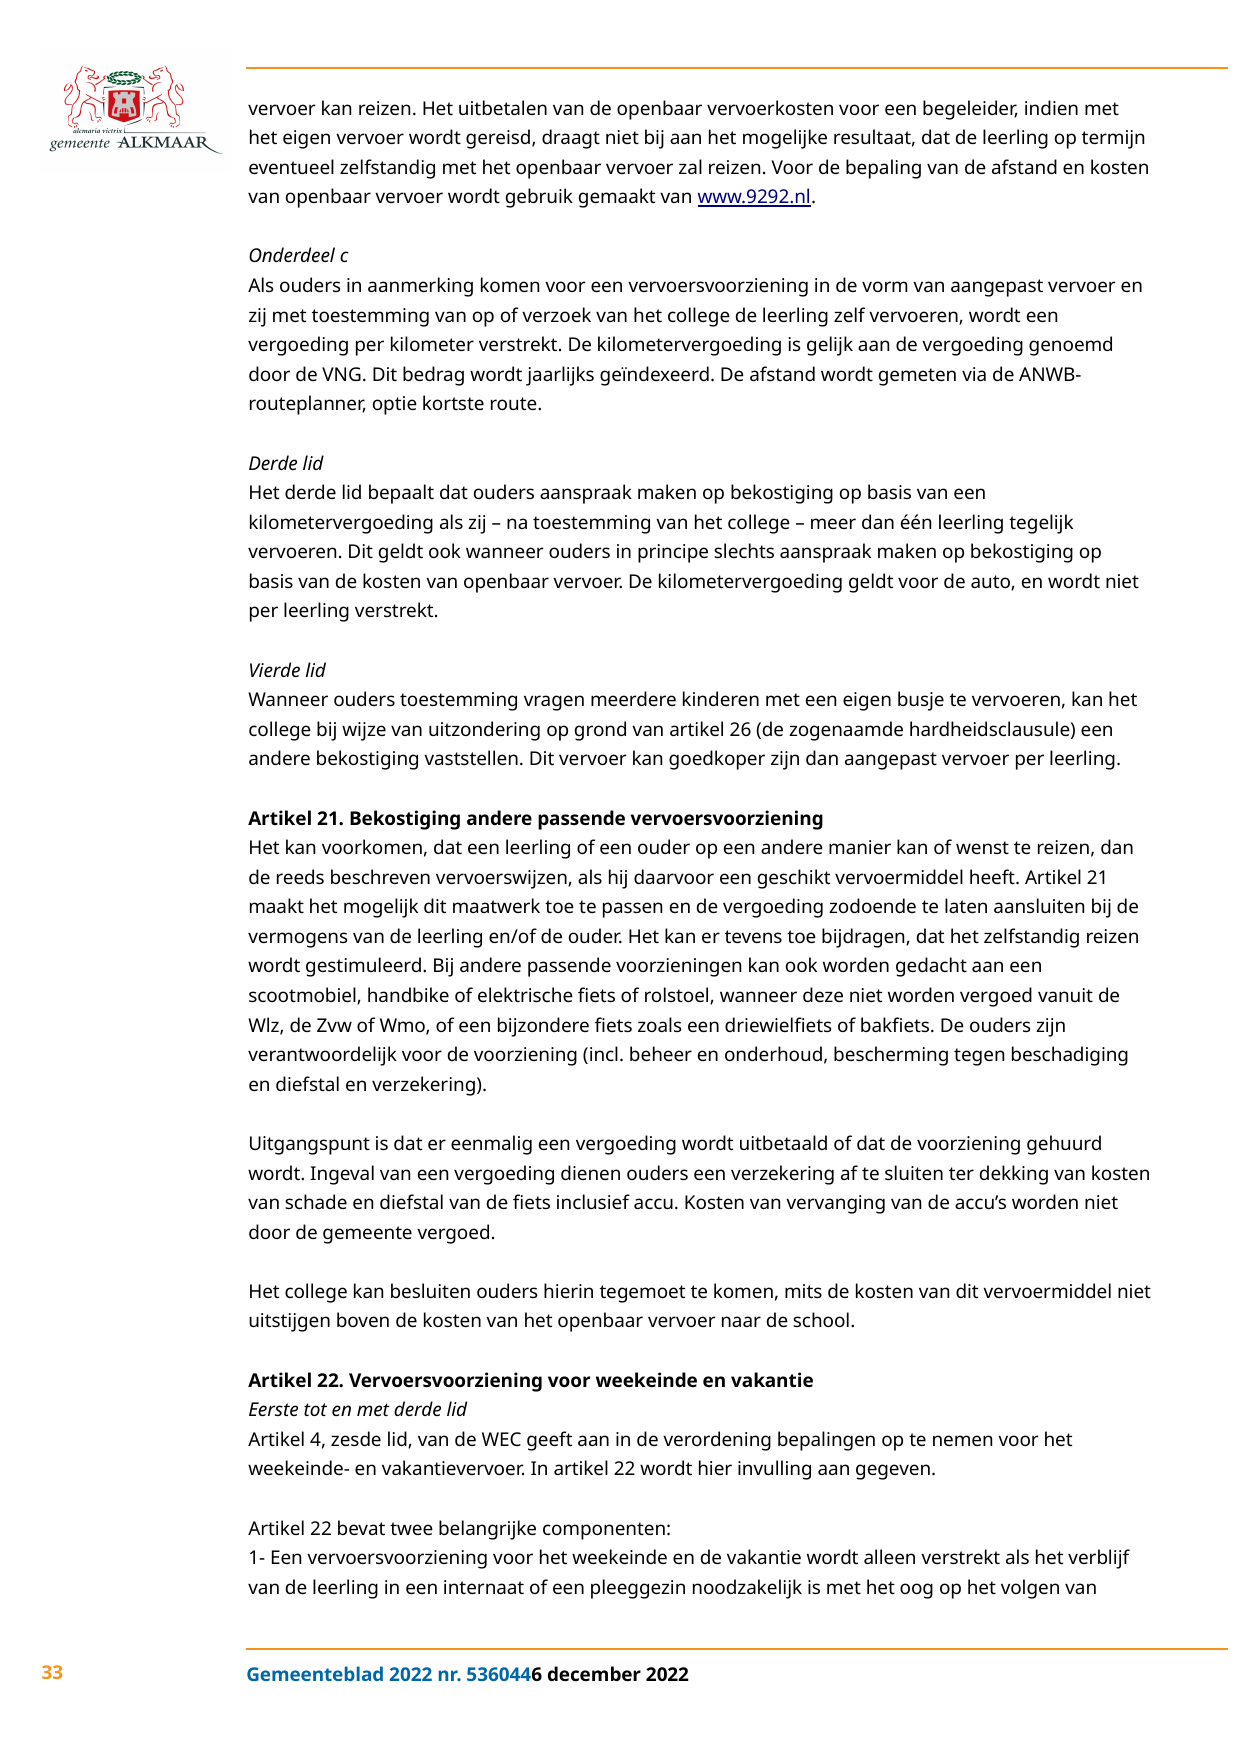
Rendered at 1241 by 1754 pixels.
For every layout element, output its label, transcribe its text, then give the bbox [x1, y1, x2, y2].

text Vierde lid [248, 657, 1152, 683]
text Artikel 22. Vervoersvoorziening voor weekeinde en vakantie [248, 1367, 1152, 1393]
text Eerste tot en met derde lid [248, 1396, 1152, 1422]
text Het college kan besluiten ouders hierin tegemoet te komen, mits de kosten van dit vervoermiddel niet uitstijgen boven de kosten van het openbaar vervoer naar de school. [248, 1278, 1152, 1333]
text Artikel 21. Bekostiging andere passende vervoersvoorziening [248, 805, 1152, 831]
text Artikel 4, zesde lid, van de WEC geeft aan in de verordening bepalingen op te nemen voor het weekeinde- en vakantievervoer. In artikel 22 wordt hier invulling aan gegeven. [248, 1426, 1152, 1481]
text Als ouders in aanmerking komen voor een vervoersvoorziening in de vorm van aangepast vervoer en zij met toestemming van op of verzoek van het college de leerling zelf vervoeren, wordt een vergoeding per kilometer verstrekt. De kilometervergoeding is gelijk aan de vergoeding genoemd door de VNG. Dit bedrag wordt jaarlijks geïndexeerd. De afstand wordt gemeten via de ANWB-routeplanner, optie kortste route. [248, 272, 1152, 416]
text Het kan voorkomen, dat een leerling of een ouder op een andere manier kan of wenst te reizen, dan de reeds beschreven vervoerswijzen, als hij daarvoor een geschikt vervoermiddel heeft. Artikel 21 maakt het mogelijk dit maatwerk toe te passen en de vergoeding zodoende te laten aansluiten bij de vermogens van de leerling en/of de ouder. Het kan er tevens toe bijdragen, dat het zelfstandig reizen wordt gestimuleerd. Bij andere passende voorzieningen kan ook worden gedacht aan een scootmobiel, handbike of elektrische fiets of rolstoel, wanneer deze niet worden vergoed vanuit de Wlz, de Zvw of Wmo, of een bijzondere fiets zoals een driewielfiets of bakfiets. De ouders zijn verantwoordelijk voor de voorziening (incl. beheer en onderhoud, bescherming tegen beschadiging en diefstal en verzekering). [248, 834, 1152, 1097]
text Het derde lid bepaalt dat ouders aanspraak maken op bekostiging op basis van een kilometervergoeding als zij – na toestemming van het college – meer dan één leerling tegelijk vervoeren. Dit geldt ook wanneer ouders in principe slechts aanspraak maken op bekostiging op basis van de kosten van openbaar vervoer. De kilometervergoeding geldt voor de auto, en wordt niet per leerling verstrekt. [248, 479, 1152, 623]
text vervoer kan reizen. Het uitbetalen van de openbaar vervoerkosten voor een begeleider, indien met het eigen vervoer wordt gereisd, draagt niet bij aan het mogelijke resultaat, dat de leerling op termijn eventueel zelfstandig met het openbaar vervoer zal reizen. Voor de bepaling van de afstand en kosten van openbaar vervoer wordt gebruik gemaakt van www.9292.nl. [248, 95, 1152, 209]
text Artikel 22 bevat twee belangrijke componenten: [248, 1515, 1152, 1541]
text 1- Een vervoersvoorziening voor het weekeinde en de vakantie wordt alleen verstrekt als het verblijf van de leerling in een internaat of een pleeggezin noodzakelijk is met het oog op het volgen van [248, 1544, 1152, 1600]
text Wanneer ouders toestemming vragen meerdere kinderen met een eigen busje te vervoeren, kan het college bij wijze van uitzondering op grond van artikel 26 (de zogenaamde hardheidsclausule) een andere bekostiging vaststellen. Dit vervoer kan goedkoper zijn dan aangepast vervoer per leerling. [248, 686, 1152, 771]
text Derde lid [248, 450, 1152, 476]
text Uitgangspunt is dat er eenmalig een vergoeding wordt uitbetaald of dat de voorziening gehuurd wordt. Ingeval van een vergoeding dienen ouders een verzekering af te sluiten ter dekking van kosten van schade en diefstal van de fiets inclusief accu. Kosten van vervanging van de accu’s worden niet door de gemeente vergoed. [248, 1130, 1152, 1245]
text Onderdeel c [248, 243, 1152, 268]
picture [41, 47, 231, 172]
